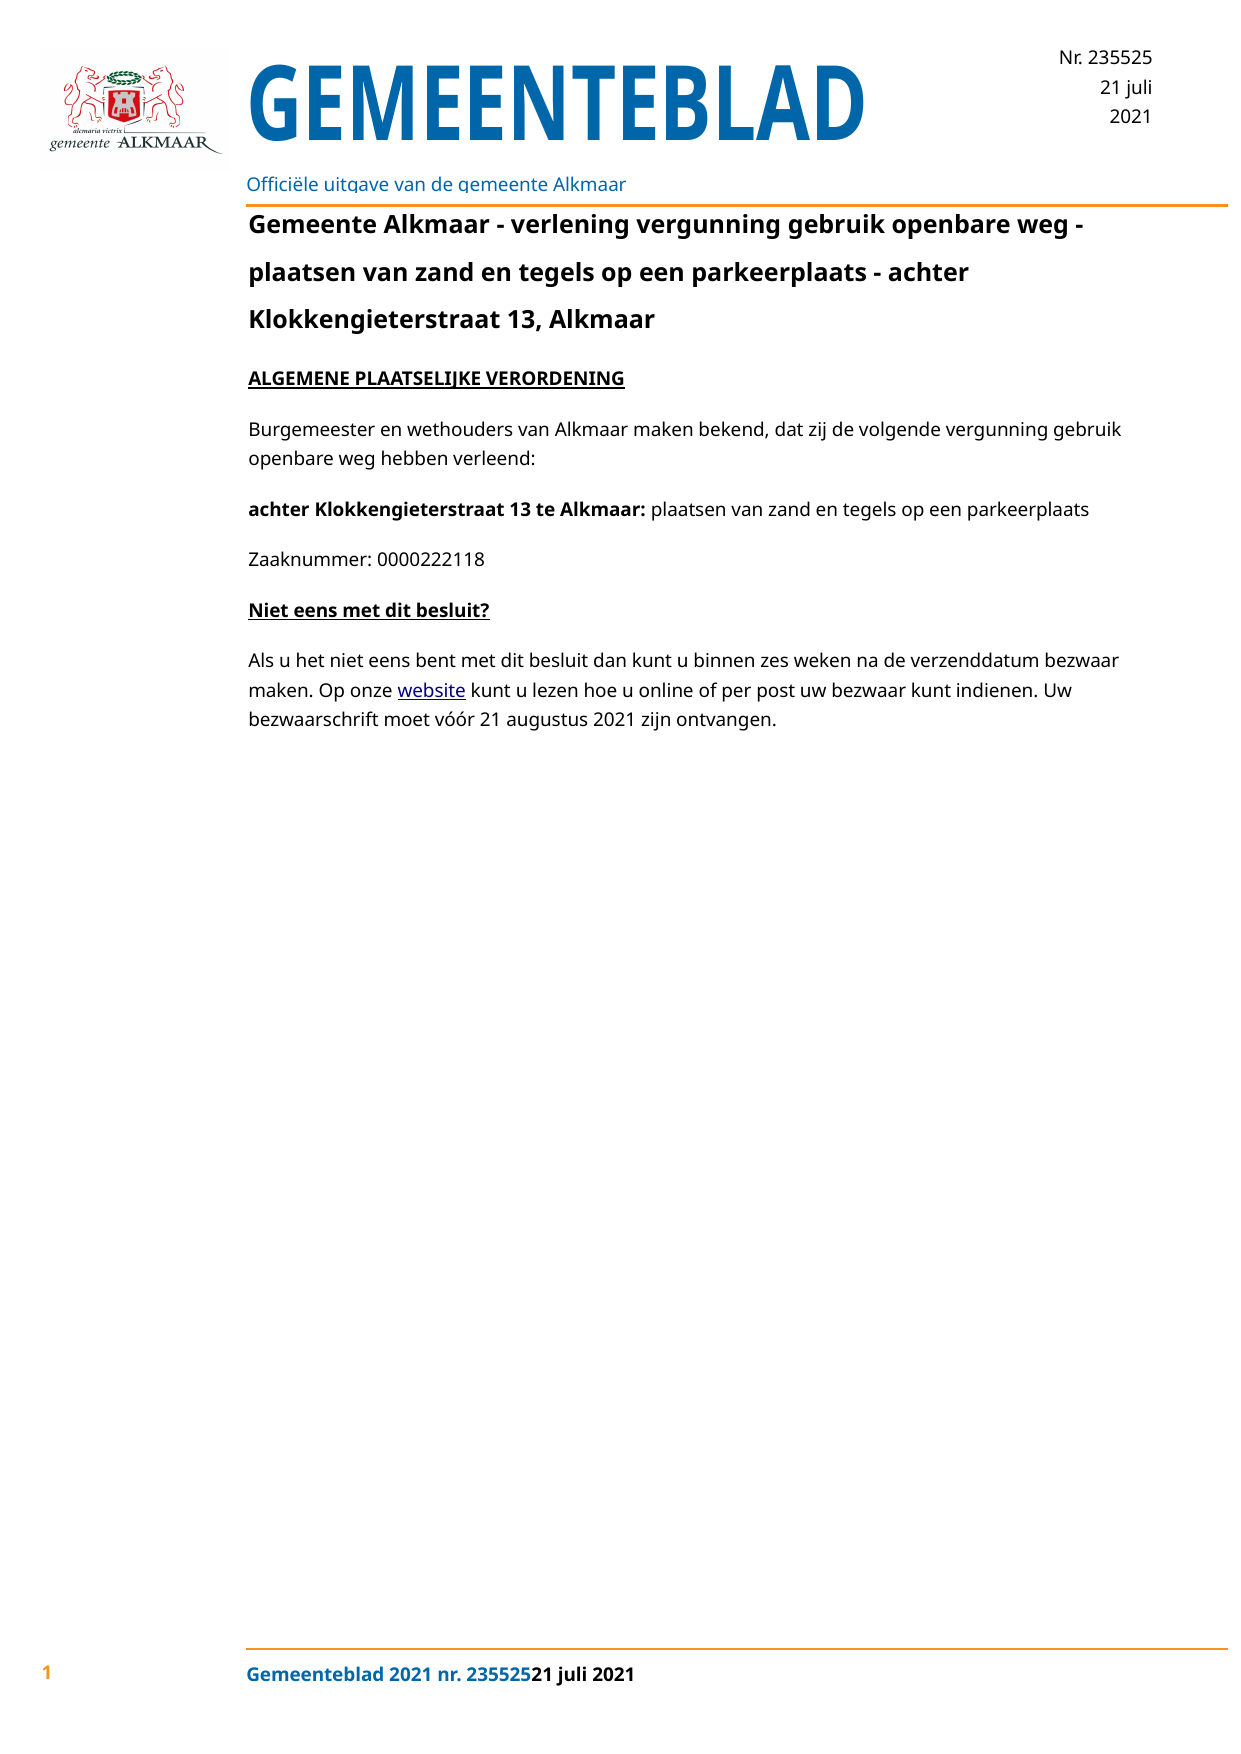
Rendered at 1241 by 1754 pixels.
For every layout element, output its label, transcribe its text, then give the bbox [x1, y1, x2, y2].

text Gemeente Alkmaar - verlening vergunning gebruik openbare weg - plaatsen van zand en tegels op een parkeerplaats - achter Klokkengieterstraat 13, Alkmaar [248, 207, 1152, 336]
text Niet eens met dit besluit? [248, 597, 1152, 622]
text Burgemeester en wethouders van Alkmaar maken bekend, dat zij de volgende vergunning gebruik openbare weg hebben verleend: [248, 416, 1152, 471]
picture [41, 47, 231, 172]
text achter Klokkengieterstraat 13 te Alkmaar: plaatsen van zand en tegels op een parkeerplaats [248, 496, 1152, 522]
text Zaaknummer: 0000222118 [248, 546, 1152, 572]
text Als u het niet eens bent met dit besluit dan kunt u binnen zes weken na de verzenddatum bezwaar maken. Op onze website kunt u lezen hoe u online of per post uw bezwaar kunt indienen. Uw bezwaarschrift moet vóór 21 augustus 2021 zijn ontvangen. [248, 647, 1152, 732]
text ALGEMENE PLAATSELIJKE VERORDENING [248, 366, 1152, 391]
